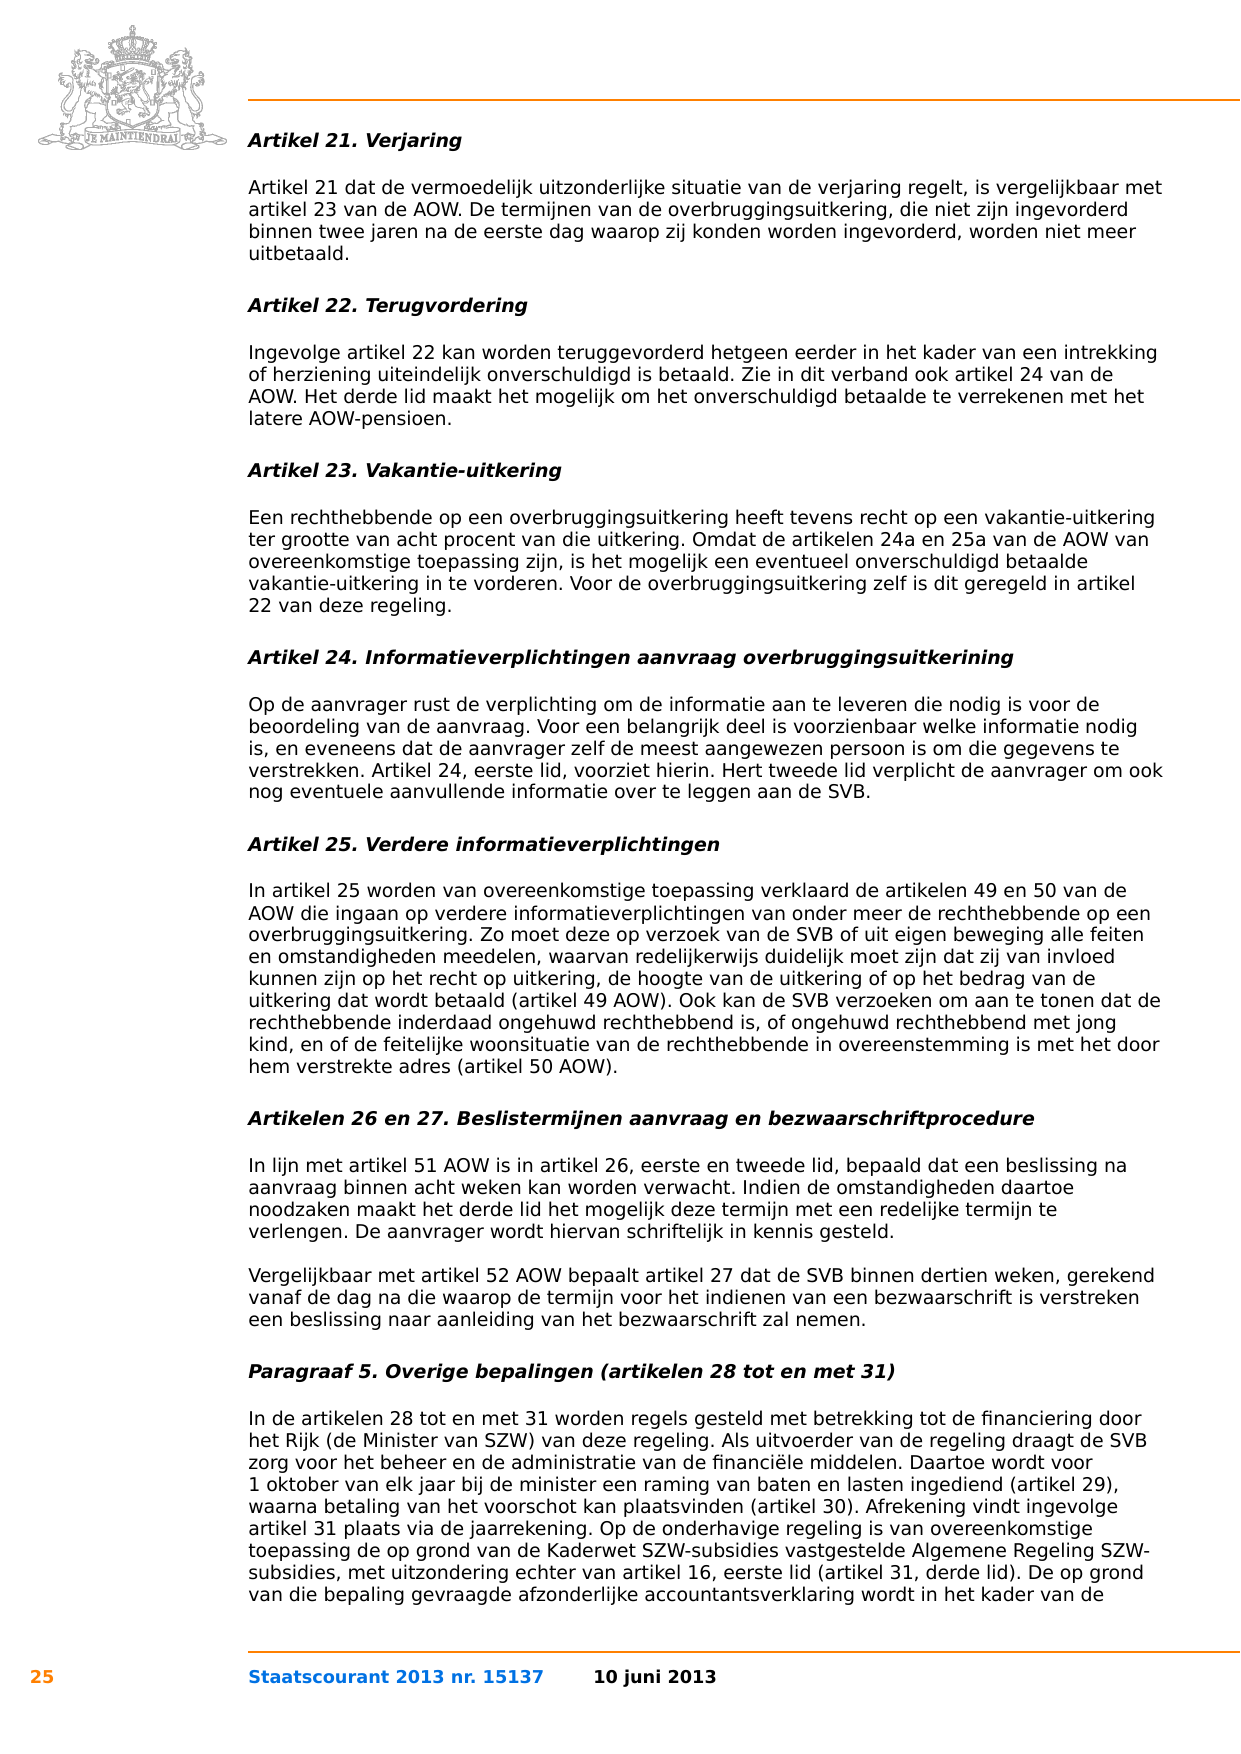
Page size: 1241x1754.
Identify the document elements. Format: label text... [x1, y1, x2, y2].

subtitle Artikel 22. Terugvordering [248, 295, 1163, 317]
subtitle Paragraaf 5. Overige bepalingen (artikelen 28 tot en met 31) [248, 1361, 1163, 1383]
picture [38, 25, 227, 150]
text Vergelijkbaar met artikel 52 AOW bepaalt artikel 27 dat de SVB binnen dertien weken, gerekend vanaf de dag na die waarop de termijn voor het indienen van een bezwaarschrift is verstreken een beslissing naar aanleiding van het bezwaarschrift zal nemen. [248, 1265, 1163, 1331]
text Artikel 21 dat de vermoedelijk uitzonderlijke situatie van de verjaring regelt, is vergelijkbaar met artikel 23 van de AOW. De termijnen van de overbruggingsuitkering, die niet zijn ingevorderd binnen twee jaren na de eerste dag waarop zij konden worden ingevorderd, worden niet meer uitbetaald. [248, 177, 1163, 265]
text Een rechthebbende op een overbruggingsuitkering heeft tevens recht op een vakantie-uitkering ter grootte van acht procent van die uitkering. Omdat de artikelen 24a en 25a van de AOW van overeenkomstige toepassing zijn, is het mogelijk een eventueel onverschuldigd betaalde vakantie-uitkering in te vorderen. Voor de overbruggingsuitkering zelf is dit geregeld in artikel 22 van deze regeling. [248, 507, 1163, 617]
subtitle Artikelen 26 en 27. Beslistermijnen aanvraag en bezwaarschriftprocedure [248, 1108, 1163, 1130]
subtitle Artikel 24. Informatieverplichtingen aanvraag overbruggingsuitkerining [248, 647, 1163, 668]
subtitle Artikel 25. Verdere informatieverplichtingen [248, 833, 1163, 855]
text Op de aanvrager rust de verplichting om de informatie aan te leveren die nodig is voor de beoordeling van de aanvraag. Voor een belangrijk deel is voorzienbaar welke informatie nodig is, en eveneens dat de aanvrager zelf de meest aangewezen persoon is om die gegevens te verstrekken. Artikel 24, eerste lid, voorziet hierin. Hert tweede lid verplicht de aanvrager om ook nog eventuele aanvullende informatie over te leggen aan de SVB. [248, 693, 1163, 803]
subtitle Artikel 21. Verjaring [248, 130, 1163, 152]
text Ingevolge artikel 22 kan worden teruggevorderd hetgeen eerder in het kader van een intrekking of herziening uiteindelijk onverschuldigd is betaald. Zie in dit verband ook artikel 24 van de AOW. Het derde lid maakt het mogelijk om het onverschuldigd betaalde te verrekenen met het latere AOW-pensioen. [248, 342, 1163, 430]
text In lijn met artikel 51 AOW is in artikel 26, eerste en tweede lid, bepaald dat een beslissing na aanvraag binnen acht weken kan worden verwacht. Indien de omstandigheden daartoe noodzaken maakt het derde lid het mogelijk deze termijn met een redelijke termijn te verlengen. De aanvrager wordt hiervan schriftelijk in kennis gesteld. [248, 1155, 1163, 1243]
subtitle Artikel 23. Vakantie-uitkering [248, 460, 1163, 482]
text In de artikelen 28 tot en met 31 worden regels gesteld met betrekking tot de financiering door het Rijk (de Minister van SZW) van deze regeling. Als uitvoerder van de regeling draagt de SVB zorg voor het beheer en de administratie van de financiële middelen. Daartoe wordt voor 1 oktober van elk jaar bij de minister een raming van baten en lasten ingediend (artikel 29), waarna betaling van het voorschot kan plaatsvinden (artikel 30). Afrekening vindt ingevolge artikel 31 plaats via de jaarrekening. Op de onderhavige regeling is van overeenkomstige toepassing de op grond van de Kaderwet SZW-subsidies vastgestelde Algemene Regeling SZW-subsidies, met uitzondering echter van artikel 16, eerste lid (artikel 31, derde lid). De op grond van die bepaling gevraagde afzonderlijke accountantsverklaring wordt in het kader van de [248, 1408, 1163, 1606]
text In artikel 25 worden van overeenkomstige toepassing verklaard de artikelen 49 en 50 van de AOW die ingaan op verdere informatieverplichtingen van onder meer de rechthebbende op een overbruggingsuitkering. Zo moet deze op verzoek van de SVB of uit eigen beweging alle feiten en omstandigheden meedelen, waarvan redelijkerwijs duidelijk moet zijn dat zij van invloed kunnen zijn op het recht op uitkering, de hoogte van de uitkering of op het bedrag van de uitkering dat wordt betaald (artikel 49 AOW). Ook kan de SVB verzoeken om aan te tonen dat de rechthebbende inderdaad ongehuwd rechthebbend is, of ongehuwd rechthebbend met jong kind, en of de feitelijke woonsituatie van de rechthebbende in overeenstemming is met het door hem verstrekte adres (artikel 50 AOW). [248, 880, 1163, 1078]
